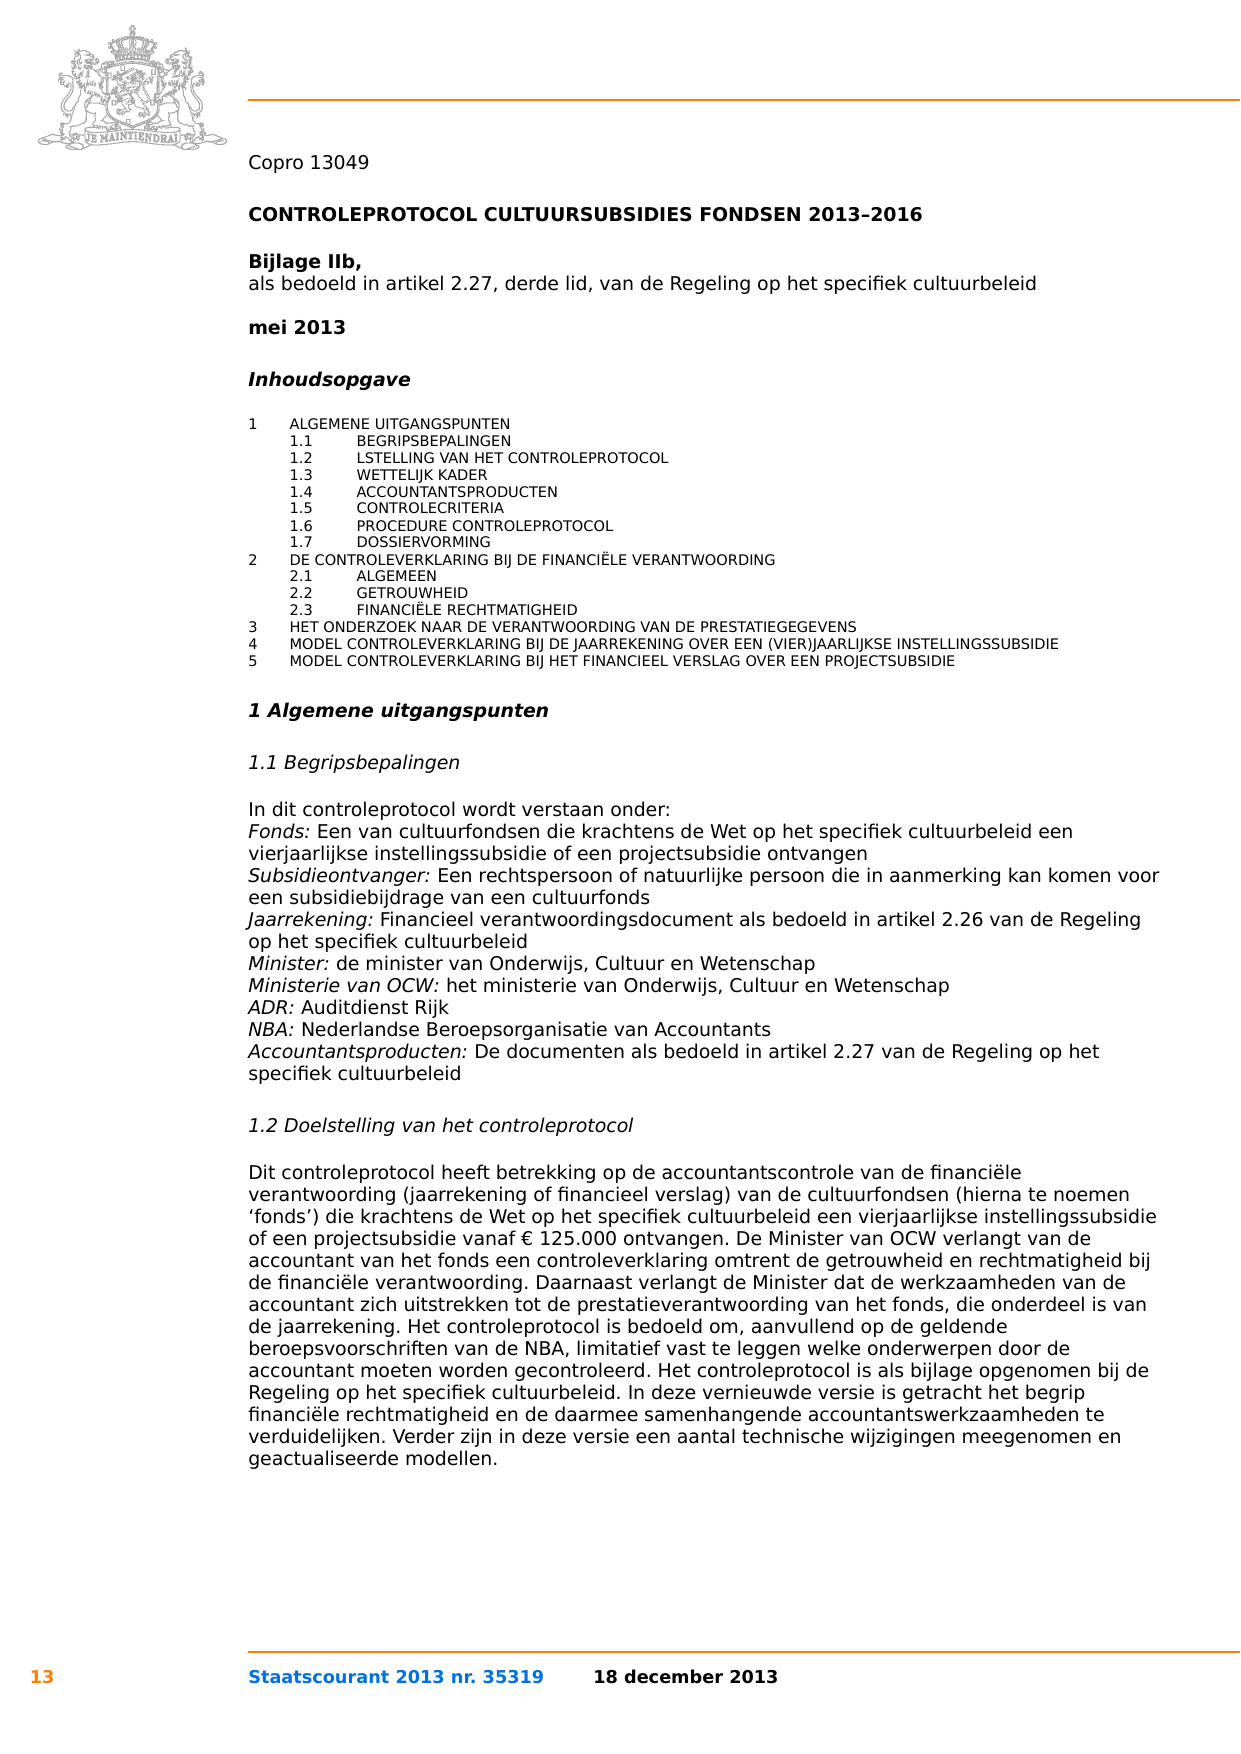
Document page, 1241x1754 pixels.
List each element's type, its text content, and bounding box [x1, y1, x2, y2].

text ADR: Auditdienst Rijk [248, 997, 1163, 1019]
table_cell WETTELIJK KADER [350, 466, 1163, 483]
table_cell [248, 450, 283, 466]
table_header ALGEMENE UITGANGSPUNTEN [283, 416, 1163, 432]
table_cell [248, 602, 283, 619]
table_cell BEGRIPSBEPALINGEN [350, 433, 1163, 449]
text Ministerie van OCW: het ministerie van Onderwijs, Cultuur en Wetenschap [248, 975, 1163, 997]
text Dit controleprotocol heeft betrekking op de accountantscontrole van de financiële verantwoording (jaarrekening of financieel verslag) van de cultuurfondsen (hierna te noemen ‘fonds’) die krachtens de Wet op het specifiek cultuurbeleid een vierjaarlijkse instellingssubsidie of een projectsubsidie vanaf € 125.000 ontvangen. De Minister van OCW verlangt van de accountant van het fonds een controleverklaring omtrent de getrouwheid en rechtmatigheid bij de financiële verantwoording. Daarnaast verlangt de Minister dat de werkzaamheden van de accountant zich uitstrekken tot de prestatieverantwoording van het fonds, die onderdeel is van de jaarrekening. Het controleprotocol is bedoeld om, aanvullend op de geldende beroepsvoorschriften van de NBA, limitatief vast te leggen welke onderwerpen door de accountant moeten worden gecontroleerd. Het controleprotocol is als bijlage opgenomen bij de Regeling op het specifiek cultuurbeleid. In deze vernieuwde versie is getracht het begrip financiële rechtmatigheid en de daarmee samenhangende accountantswerkzaamheden te verduidelijken. Verder zijn in deze versie een aantal technische wijzigingen meegenomen en geactualiseerde modellen. [248, 1162, 1163, 1469]
table_cell HET ONDERZOEK NAAR DE VERANTWOORDING VAN DE PRESTATIEGEGEVENS [283, 619, 1163, 636]
table_cell ACCOUNTANTSPRODUCTEN [350, 484, 1163, 500]
text Minister: de minister van Onderwijs, Cultuur en Wetenschap [248, 953, 1163, 975]
table_cell [248, 534, 283, 551]
table_cell 3 [248, 619, 283, 636]
text als bedoeld in artikel 2.27, derde lid, van de Regeling op het specifiek cultuurbeleid [248, 273, 1163, 295]
table_cell [248, 433, 283, 449]
table_cell 1.6 [283, 518, 350, 534]
table_cell 2.1 [283, 568, 350, 585]
table_cell GETROUWHEID [350, 585, 1163, 602]
table_cell LSTELLING VAN HET CONTROLEPROTOCOL [350, 450, 1163, 466]
table_cell DE CONTROLEVERKLARING BIJ DE FINANCIËLE VERANTWOORDING [283, 551, 1163, 568]
table_cell DOSSIERVORMING [350, 534, 1163, 551]
table_cell 4 [248, 636, 283, 653]
table_cell MODEL CONTROLEVERKLARING BIJ DE JAARREKENING OVER EEN (VIER)JAARLIJKSE INSTELLINGSSUBSIDIE [283, 636, 1163, 653]
table_cell ALGEMEEN [350, 568, 1163, 585]
table_cell 1.7 [283, 534, 350, 551]
table_cell [248, 585, 283, 602]
table_cell 1.5 [283, 500, 350, 517]
table_cell [248, 466, 283, 483]
subtitle 1 Algemene uitgangspunten [248, 700, 1163, 722]
table_cell MODEL CONTROLEVERKLARING BIJ HET FINANCIEEL VERSLAG OVER EEN PROJECTSUBSIDIE [283, 653, 1163, 670]
subtitle Inhoudsopgave [248, 368, 1163, 391]
table_cell 2.3 [283, 602, 350, 619]
table_cell [248, 484, 283, 500]
table_cell 1.4 [283, 484, 350, 500]
table_cell 5 [248, 653, 283, 670]
table_header 1 [248, 416, 283, 432]
text Copro 13049 [248, 152, 1163, 174]
table_cell FINANCIËLE RECHTMATIGHEID [350, 602, 1163, 619]
table_cell [248, 518, 283, 534]
table_cell [248, 568, 283, 585]
table_cell [248, 500, 283, 517]
subtitle CONTROLEPROTOCOL CULTUURSUBSIDIES FONDSEN 2013–2016 [248, 204, 1163, 226]
table_cell 2 [248, 551, 283, 568]
table_cell 1.1 [283, 433, 350, 449]
text mei 2013 [248, 317, 1163, 338]
picture [38, 25, 227, 150]
text Jaarrekening: Financieel verantwoordingsdocument als bedoeld in artikel 2.26 van de Regeling op het specifiek cultuurbeleid [248, 909, 1163, 953]
table_cell PROCEDURE CONTROLEPROTOCOL [350, 518, 1163, 534]
table_cell 1.3 [283, 466, 350, 483]
text NBA: Nederlandse Beroepsorganisatie van Accountants [248, 1019, 1163, 1041]
text In dit controleprotocol wordt verstaan onder: [248, 799, 1163, 821]
text Bijlage IIb, [248, 251, 1163, 273]
text Subsidieontvanger: Een rechtspersoon of natuurlijke persoon die in aanmerking kan komen voor een subsidiebijdrage van een cultuurfonds [248, 865, 1163, 909]
subtitle 1.1 Begripsbepalingen [248, 752, 1163, 774]
table_cell 1.2 [283, 450, 350, 466]
table_cell 2.2 [283, 585, 350, 602]
subtitle 1.2 Doelstelling van het controleprotocol [248, 1115, 1163, 1137]
text Accountantsproducten: De documenten als bedoeld in artikel 2.27 van de Regeling op het specifiek cultuurbeleid [248, 1041, 1163, 1085]
table_cell CONTROLECRITERIA [350, 500, 1163, 517]
text Fonds: Een van cultuurfondsen die krachtens de Wet op het specifiek cultuurbeleid een vierjaarlijkse instellingssubsidie of een projectsubsidie ontvangen [248, 821, 1163, 865]
